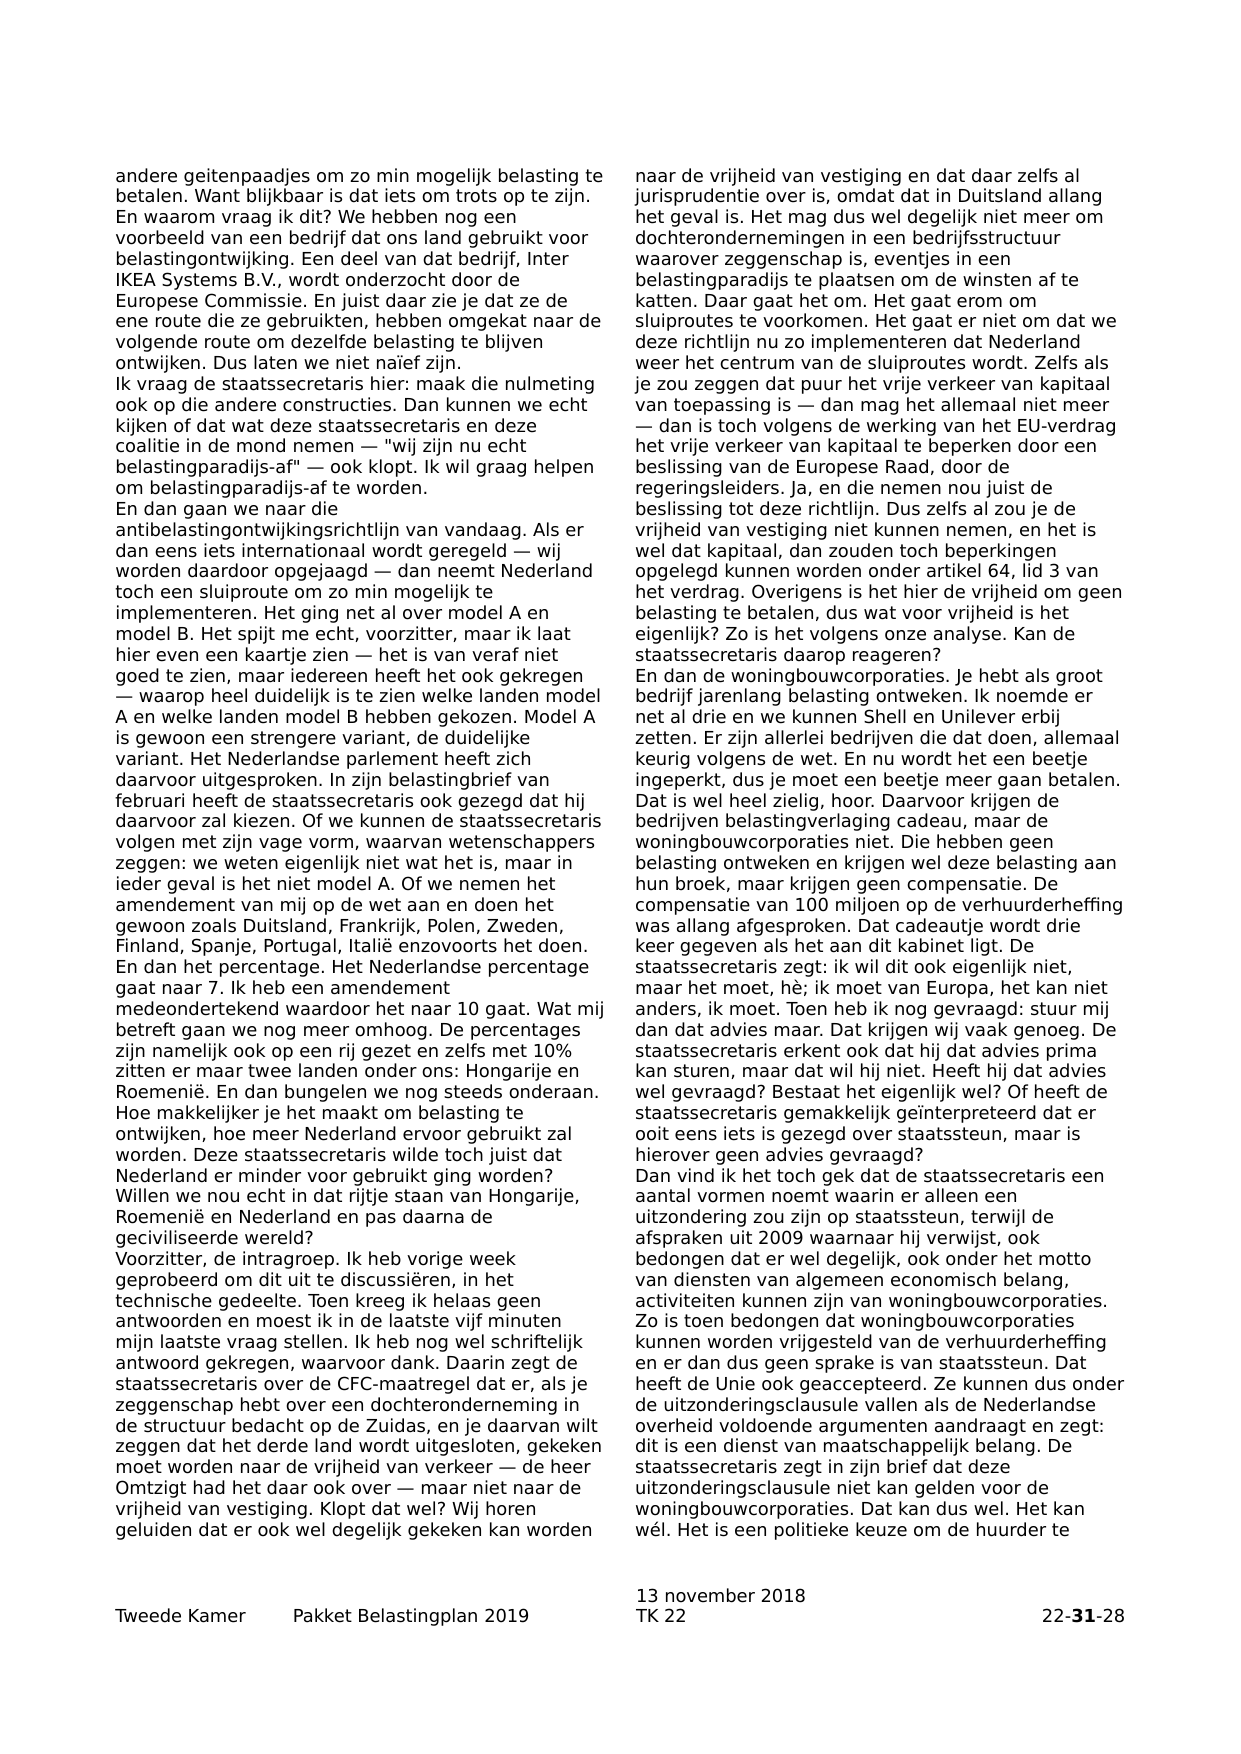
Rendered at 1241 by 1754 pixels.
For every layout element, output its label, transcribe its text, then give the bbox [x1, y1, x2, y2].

text En waarom vraag ik dit? We hebben nog een voorbeeld van een bedrijf dat ons land gebruikt voor belastingontwijking. Een deel van dat bedrijf, Inter IKEA Systems B.V., wordt onderzocht door de Europese Commissie. En juist daar zie je dat ze de ene route die ze gebruikten, hebben omgekat naar de volgende route om dezelfde belasting te blijven ontwijken. Dus laten we niet naïef zijn. [115, 207, 605, 374]
text En dan de woningbouwcorporaties. Je hebt als groot bedrijf jarenlang belasting ontweken. Ik noemde er net al drie en we kunnen Shell en Unilever erbij zetten. Er zijn allerlei bedrijven die dat doen, allemaal keurig volgens de wet. En nu wordt het een beetje ingeperkt, dus je moet een beetje meer gaan betalen. Dat is wel heel zielig, hoor. Daarvoor krijgen de bedrijven belastingverlaging cadeau, maar de woningbouwcorporaties niet. Die hebben geen belasting ontweken en krijgen wel deze belasting aan hun broek, maar krijgen geen compensatie. De compensatie van 100 miljoen op de verhuurderheffing was allang afgesproken. Dat cadeautje wordt drie keer gegeven als het aan dit kabinet ligt. De staatssecretaris zegt: ik wil dit ook eigenlijk niet, maar het moet, hè; ik moet van Europa, het kan niet anders, ik moet. Toen heb ik nog gevraagd: stuur mij dan dat advies maar. Dat krijgen wij vaak genoeg. De staatssecretaris erkent ook dat hij dat advies prima kan sturen, maar dat wil hij niet. Heeft hij dat advies wel gevraagd? Bestaat het eigenlijk wel? Of heeft de staatssecretaris gemakkelijk geïnterpreteerd dat er ooit eens iets is gezegd over staatssteun, maar is hierover geen advies gevraagd? [635, 665, 1125, 1165]
text En dan het percentage. Het Nederlandse percentage gaat naar 7. Ik heb een amendement medeondertekend waardoor het naar 10 gaat. Wat mij betreft gaan we nog meer omhoog. De percentages zijn namelijk ook op een rij gezet en zelfs met 10% zitten er maar twee landen onder ons: Hongarije en Roemenië. En dan bungelen we nog steeds onderaan. Hoe makkelijker je het maakt om belasting te ontwijken, hoe meer Nederland ervoor gebruikt zal worden. Deze staatssecretaris wilde toch juist dat Nederland er minder voor gebruikt ging worden? Willen we nou echt in dat rijtje staan van Hongarije, Roemenië en Nederland en pas daarna de geciviliseerde wereld? [115, 957, 605, 1249]
text Voorzitter, de intragroep. Ik heb vorige week geprobeerd om dit uit te discussiëren, in het technische gedeelte. Toen kreeg ik helaas geen antwoorden en moest ik in de laatste vijf minuten mijn laatste vraag stellen. Ik heb nog wel schriftelijk antwoord gekregen, waarvoor dank. Daarin zegt de staatssecretaris over de CFC-maatregel dat er, als je zeggenschap hebt over een dochteronderneming in de structuur bedacht op de Zuidas, en je daarvan wilt zeggen dat het derde land wordt uitgesloten, gekeken moet worden naar de vrijheid van verkeer — de heer Omtzigt had het daar ook over — maar niet naar de vrijheid van vestiging. Klopt dat wel? Wij horen geluiden dat er ook wel degelijk gekeken kan worden [115, 1249, 605, 1540]
text En dan gaan we naar die antibelastingontwijkingsrichtlijn van vandaag. Als er dan eens iets internationaal wordt geregeld — wij worden daardoor opgejaagd — dan neemt Nederland toch een sluiproute om zo min mogelijk te implementeren. Het ging net al over model A en model B. Het spijt me echt, voorzitter, maar ik laat hier even een kaartje zien — het is van veraf niet goed te zien, maar iedereen heeft het ook gekregen — waarop heel duidelijk is te zien welke landen model A en welke landen model B hebben gekozen. Model A is gewoon een strengere variant, de duidelijke variant. Het Nederlandse parlement heeft zich daarvoor uitgesproken. In zijn belastingbrief van februari heeft de staatssecretaris ook gezegd dat hij daarvoor zal kiezen. Of we kunnen de staatssecretaris volgen met zijn vage vorm, waarvan wetenschappers zeggen: we weten eigenlijk niet wat het is, maar in ieder geval is het niet model A. Of we nemen het amendement van mij op de wet aan en doen het gewoon zoals Duitsland, Frankrijk, Polen, Zweden, Finland, Spanje, Portugal, Italië enzovoorts het doen. [115, 499, 605, 957]
text andere geitenpaadjes om zo min mogelijk belasting te betalen. Want blijkbaar is dat iets om trots op te zijn. [115, 165, 605, 207]
text naar de vrijheid van vestiging en dat daar zelfs al jurisprudentie over is, omdat dat in Duitsland allang het geval is. Het mag dus wel degelijk niet meer om dochterondernemingen in een bedrijfsstructuur waarover zeggenschap is, eventjes in een belastingparadijs te plaatsen om de winsten af te katten. Daar gaat het om. Het gaat erom om sluiproutes te voorkomen. Het gaat er niet om dat we deze richtlijn nu zo implementeren dat Nederland weer het centrum van de sluiproutes wordt. Zelfs als je zou zeggen dat puur het vrije verkeer van kapitaal van toepassing is — dan mag het allemaal niet meer — dan is toch volgens de werking van het EU-verdrag het vrije verkeer van kapitaal te beperken door een beslissing van de Europese Raad, door de regeringsleiders. Ja, en die nemen nou juist de beslissing tot deze richtlijn. Dus zelfs al zou je de vrijheid van vestiging niet kunnen nemen, en het is wel dat kapitaal, dan zouden toch beperkingen opgelegd kunnen worden onder artikel 64, lid 3 van het verdrag. Overigens is het hier de vrijheid om geen belasting te betalen, dus wat voor vrijheid is het eigenlijk? Zo is het volgens onze analyse. Kan de staatssecretaris daarop reageren? [635, 165, 1125, 665]
text Dan vind ik het toch gek dat de staatssecretaris een aantal vormen noemt waarin er alleen een uitzondering zou zijn op staatssteun, terwijl de afspraken uit 2009 waarnaar hij verwijst, ook bedongen dat er wel degelijk, ook onder het motto van diensten van algemeen economisch belang, activiteiten kunnen zijn van woningbouwcorporaties. Zo is toen bedongen dat woningbouwcorporaties kunnen worden vrijgesteld van de verhuurderheffing en er dan dus geen sprake is van staatssteun. Dat heeft de Unie ook geaccepteerd. Ze kunnen dus onder de uitzonderingsclausule vallen als de Nederlandse overheid voldoende argumenten aandraagt en zegt: dit is een dienst van maatschappelijk belang. De staatssecretaris zegt in zijn brief dat deze uitzonderingsclausule niet kan gelden voor de woningbouwcorporaties. Dat kan dus wel. Het kan wél. Het is een politieke keuze om de huurder te [635, 1165, 1125, 1540]
text Ik vraag de staatssecretaris hier: maak die nulmeting ook op die andere constructies. Dan kunnen we echt kijken of dat wat deze staatssecretaris en deze coalitie in de mond nemen — "wij zijn nu echt belastingparadijs-af" — ook klopt. Ik wil graag helpen om belastingparadijs-af te worden. [115, 374, 605, 499]
